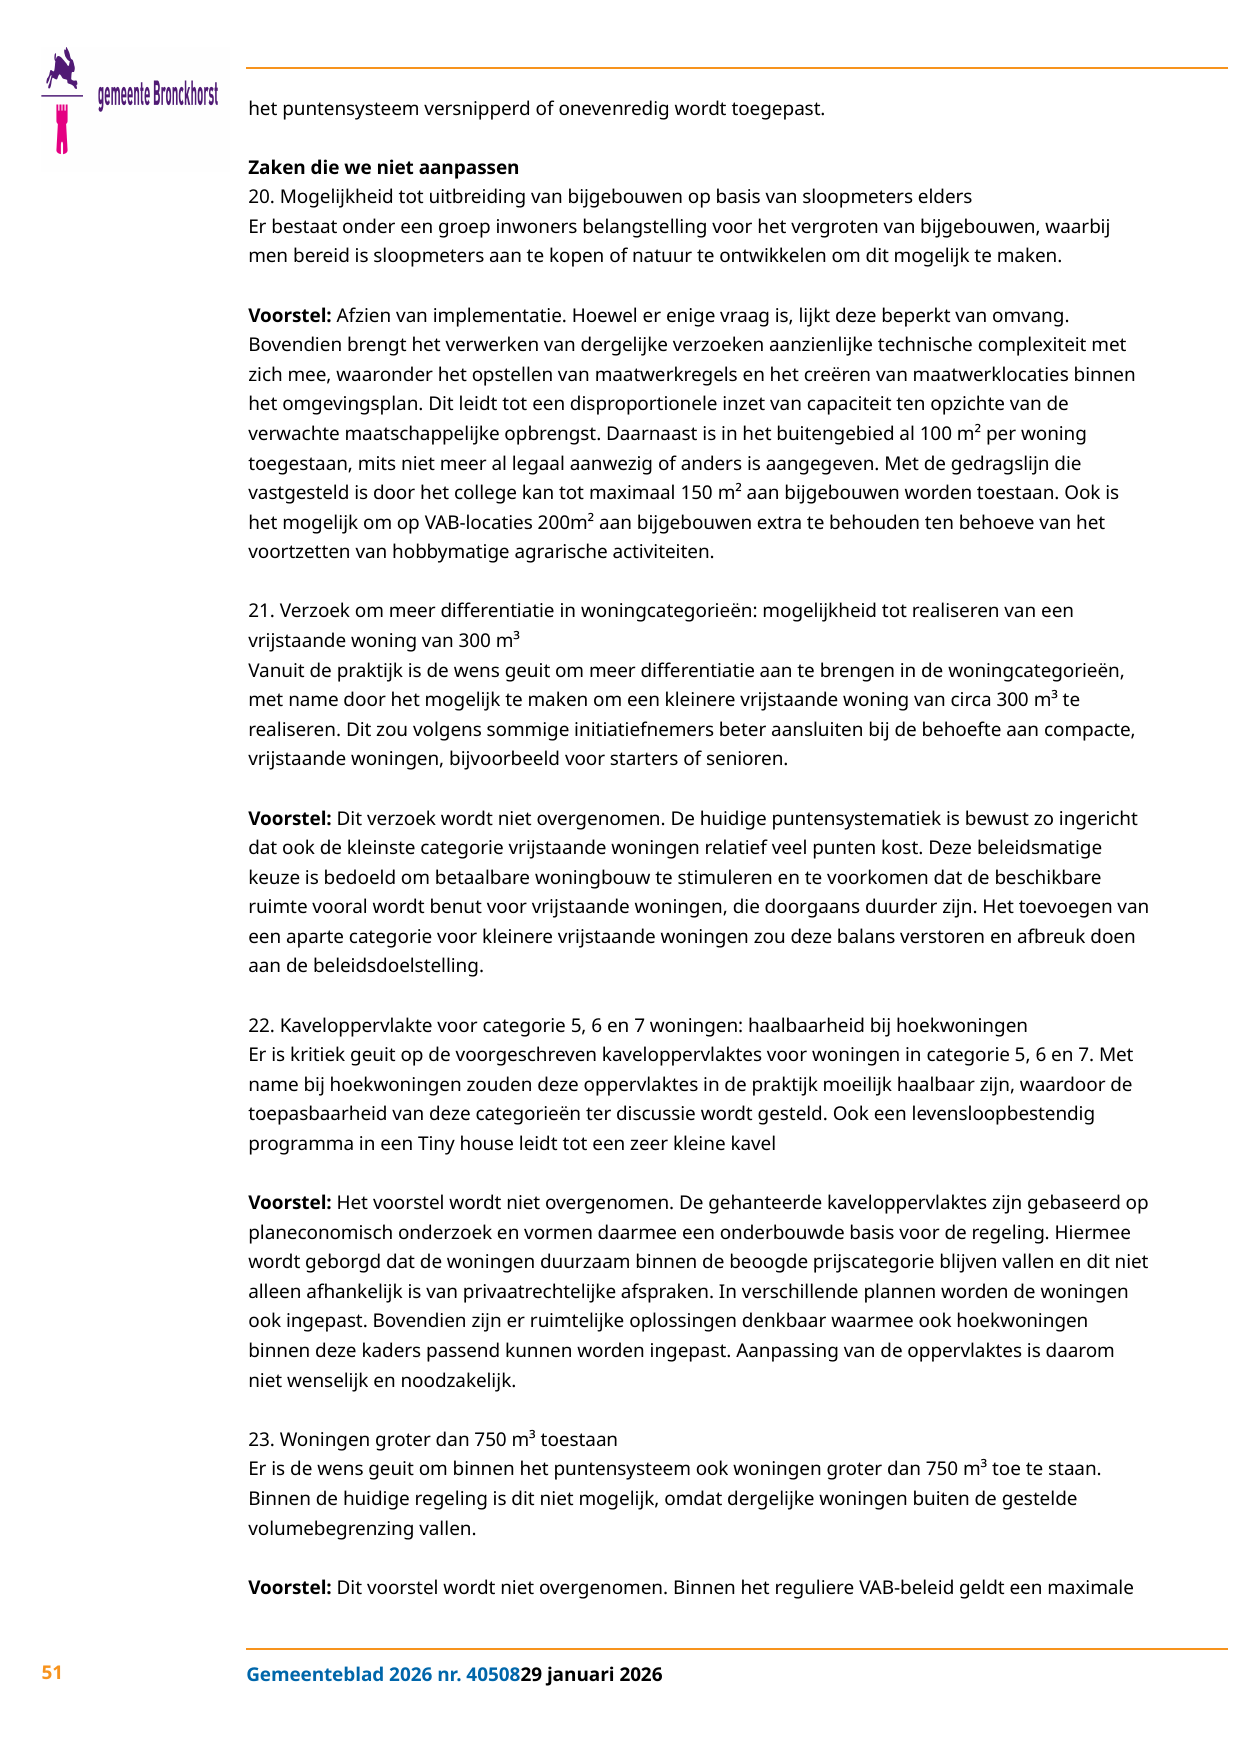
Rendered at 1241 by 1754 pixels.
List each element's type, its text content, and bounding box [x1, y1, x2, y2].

picture [41, 47, 231, 172]
text Er bestaat onder een groep inwoners belangstelling voor het vergroten van bijgebouwen, waarbij men bereid is sloopmeters aan te kopen of natuur te ontwikkelen om dit mogelijk te maken. [248, 213, 1152, 268]
text 23. Woningen groter dan 750 m³ toestaan [248, 1426, 1152, 1452]
text Voorstel: Dit voorstel wordt niet overgenomen. Binnen het reguliere VAB-beleid geldt een maximale [248, 1574, 1152, 1600]
text 20. Mogelijkheid tot uitbreiding van bijgebouwen op basis van sloopmeters elders [248, 183, 1152, 209]
text Er is kritiek geuit op de voorgeschreven kaveloppervlaktes voor woningen in categorie 5, 6 en 7. Met name bij hoekwoningen zouden deze oppervlaktes in de praktijk moeilijk haalbaar zijn, waardoor de toepasbaarheid van deze categorieën ter discussie wordt gesteld. Ook een levensloopbestendig programma in een Tiny house leidt tot een zeer kleine kavel [248, 1041, 1152, 1156]
text Vanuit de praktijk is de wens geuit om meer differentiatie aan te brengen in de woningcategorieën, met name door het mogelijk te maken om een kleinere vrijstaande woning van circa 300 m³ te realiseren. Dit zou volgens sommige initiatiefnemers beter aansluiten bij de behoefte aan compacte, vrijstaande woningen, bijvoorbeeld voor starters of senioren. [248, 657, 1152, 771]
text Voorstel: Dit verzoek wordt niet overgenomen. De huidige puntensystematiek is bewust zo ingericht dat ook de kleinste categorie vrijstaande woningen relatief veel punten kost. Deze beleidsmatige keuze is bedoeld om betaalbare woningbouw te stimuleren en te voorkomen dat de beschikbare ruimte vooral wordt benut voor vrijstaande woningen, die doorgaans duurder zijn. Het toevoegen van een aparte categorie voor kleinere vrijstaande woningen zou deze balans verstoren en afbreuk doen aan de beleidsdoelstelling. [248, 805, 1152, 978]
text Zaken die we niet aanpassen [248, 154, 1152, 180]
text 22. Kaveloppervlakte voor categorie 5, 6 en 7 woningen: haalbaarheid bij hoekwoningen [248, 1012, 1152, 1038]
text Voorstel: Afzien van implementatie. Hoewel er enige vraag is, lijkt deze beperkt van omvang. Bovendien brengt het verwerken van dergelijke verzoeken aanzienlijke technische complexiteit met zich mee, waaronder het opstellen van maatwerkregels en het creëren van maatwerklocaties binnen het omgevingsplan. Dit leidt tot een disproportionele inzet van capaciteit ten opzichte van de verwachte maatschappelijke opbrengst. Daarnaast is in het buitengebied al 100 m² per woning toegestaan, mits niet meer al legaal aanwezig of anders is aangegeven. Met de gedragslijn die vastgesteld is door het college kan tot maximaal 150 m² aan bijgebouwen worden toestaan. Ook is het mogelijk om op VAB-locaties 200m² aan bijgebouwen extra te behouden ten behoeve van het voortzetten van hobbymatige agrarische activiteiten. [248, 302, 1152, 564]
text het puntensysteem versnipperd of onevenredig wordt toegepast. [248, 95, 1152, 121]
text 21. Verzoek om meer differentiatie in woningcategorieën: mogelijkheid tot realiseren van een vrijstaande woning van 300 m³ [248, 598, 1152, 653]
text Er is de wens geuit om binnen het puntensysteem ook woningen groter dan 750 m³ toe te staan. Binnen de huidige regeling is dit niet mogelijk, omdat dergelijke woningen buiten de gestelde volumebegrenzing vallen. [248, 1456, 1152, 1541]
text Voorstel: Het voorstel wordt niet overgenomen. De gehanteerde kaveloppervlaktes zijn gebaseerd op planeconomisch onderzoek en vormen daarmee een onderbouwde basis voor de regeling. Hiermee wordt geborgd dat de woningen duurzaam binnen de beoogde prijscategorie blijven vallen en dit niet alleen afhankelijk is van privaatrechtelijke afspraken. In verschillende plannen worden de woningen ook ingepast. Bovendien zijn er ruimtelijke oplossingen denkbaar waarmee ook hoekwoningen binnen deze kaders passend kunnen worden ingepast. Aanpassing van de oppervlaktes is daarom niet wenselijk en noodzakelijk. [248, 1189, 1152, 1393]
